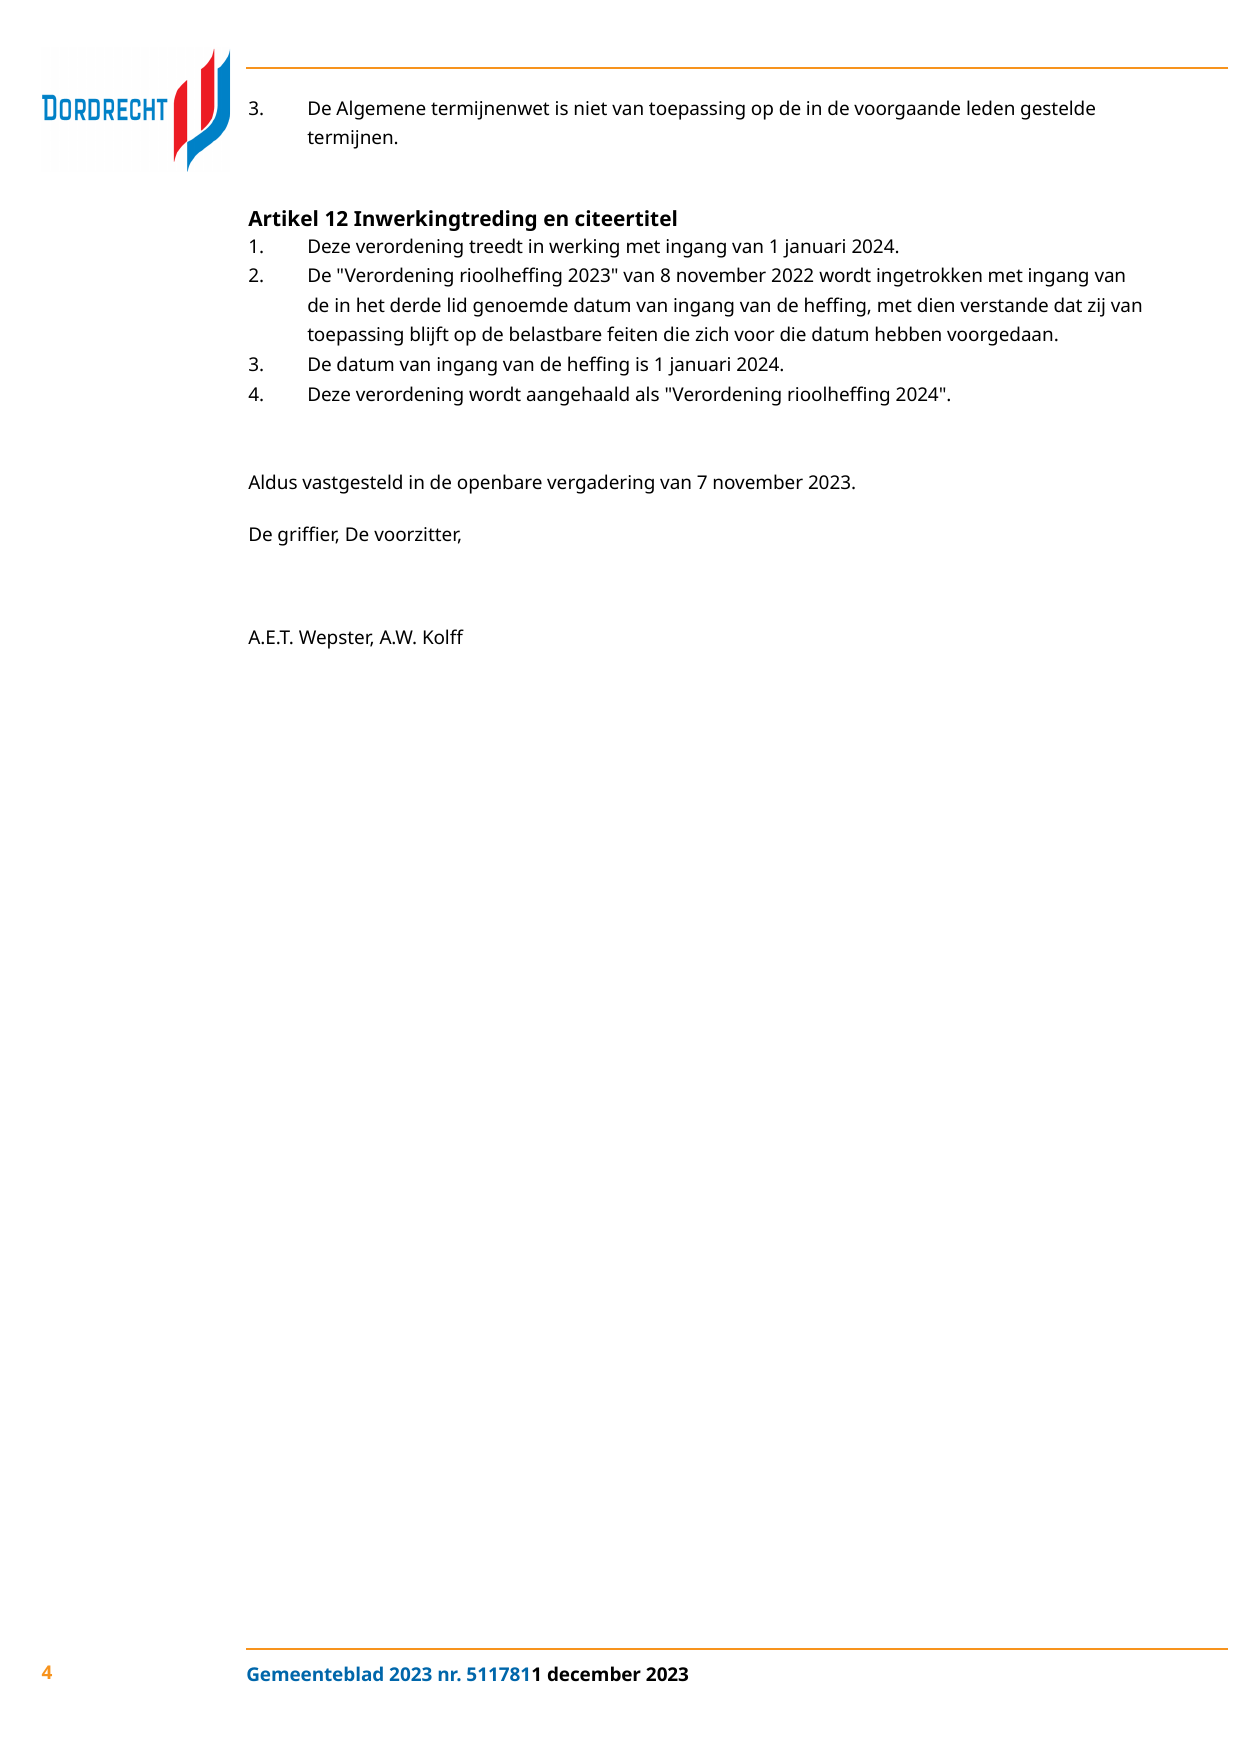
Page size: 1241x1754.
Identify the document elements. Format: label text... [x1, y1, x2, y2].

list De "Verordening rioolheffing 2023" van 8 november 2022 wordt ingetrokken met ingang van de in het derde lid genoemde datum van ingang van de heffing, met dien verstande dat zij van toepassing blijft op de belastbare feiten die zich voor die datum hebben voorgedaan. [248, 262, 1152, 347]
text Artikel 12 Inwerkingtreding en citeertitel [248, 204, 1152, 233]
list Deze verordening treedt in werking met ingang van 1 januari 2024. [248, 233, 1152, 258]
text De griffier, De voorzitter, [248, 521, 1152, 547]
list Deze verordening wordt aangehaald als "Verordening rioolheffing 2024". [248, 381, 1152, 406]
picture [41, 47, 231, 172]
text A.E.T. Wepster, A.W. Kolff [248, 624, 1152, 649]
list De Algemene termijnenwet is niet van toepassing op de in de voorgaande leden gestelde termijnen. [248, 95, 1152, 150]
text Aldus vastgesteld in de openbare vergadering van 7 november 2023. [248, 469, 1152, 495]
list De datum van ingang van de heffing is 1 januari 2024. [248, 351, 1152, 377]
